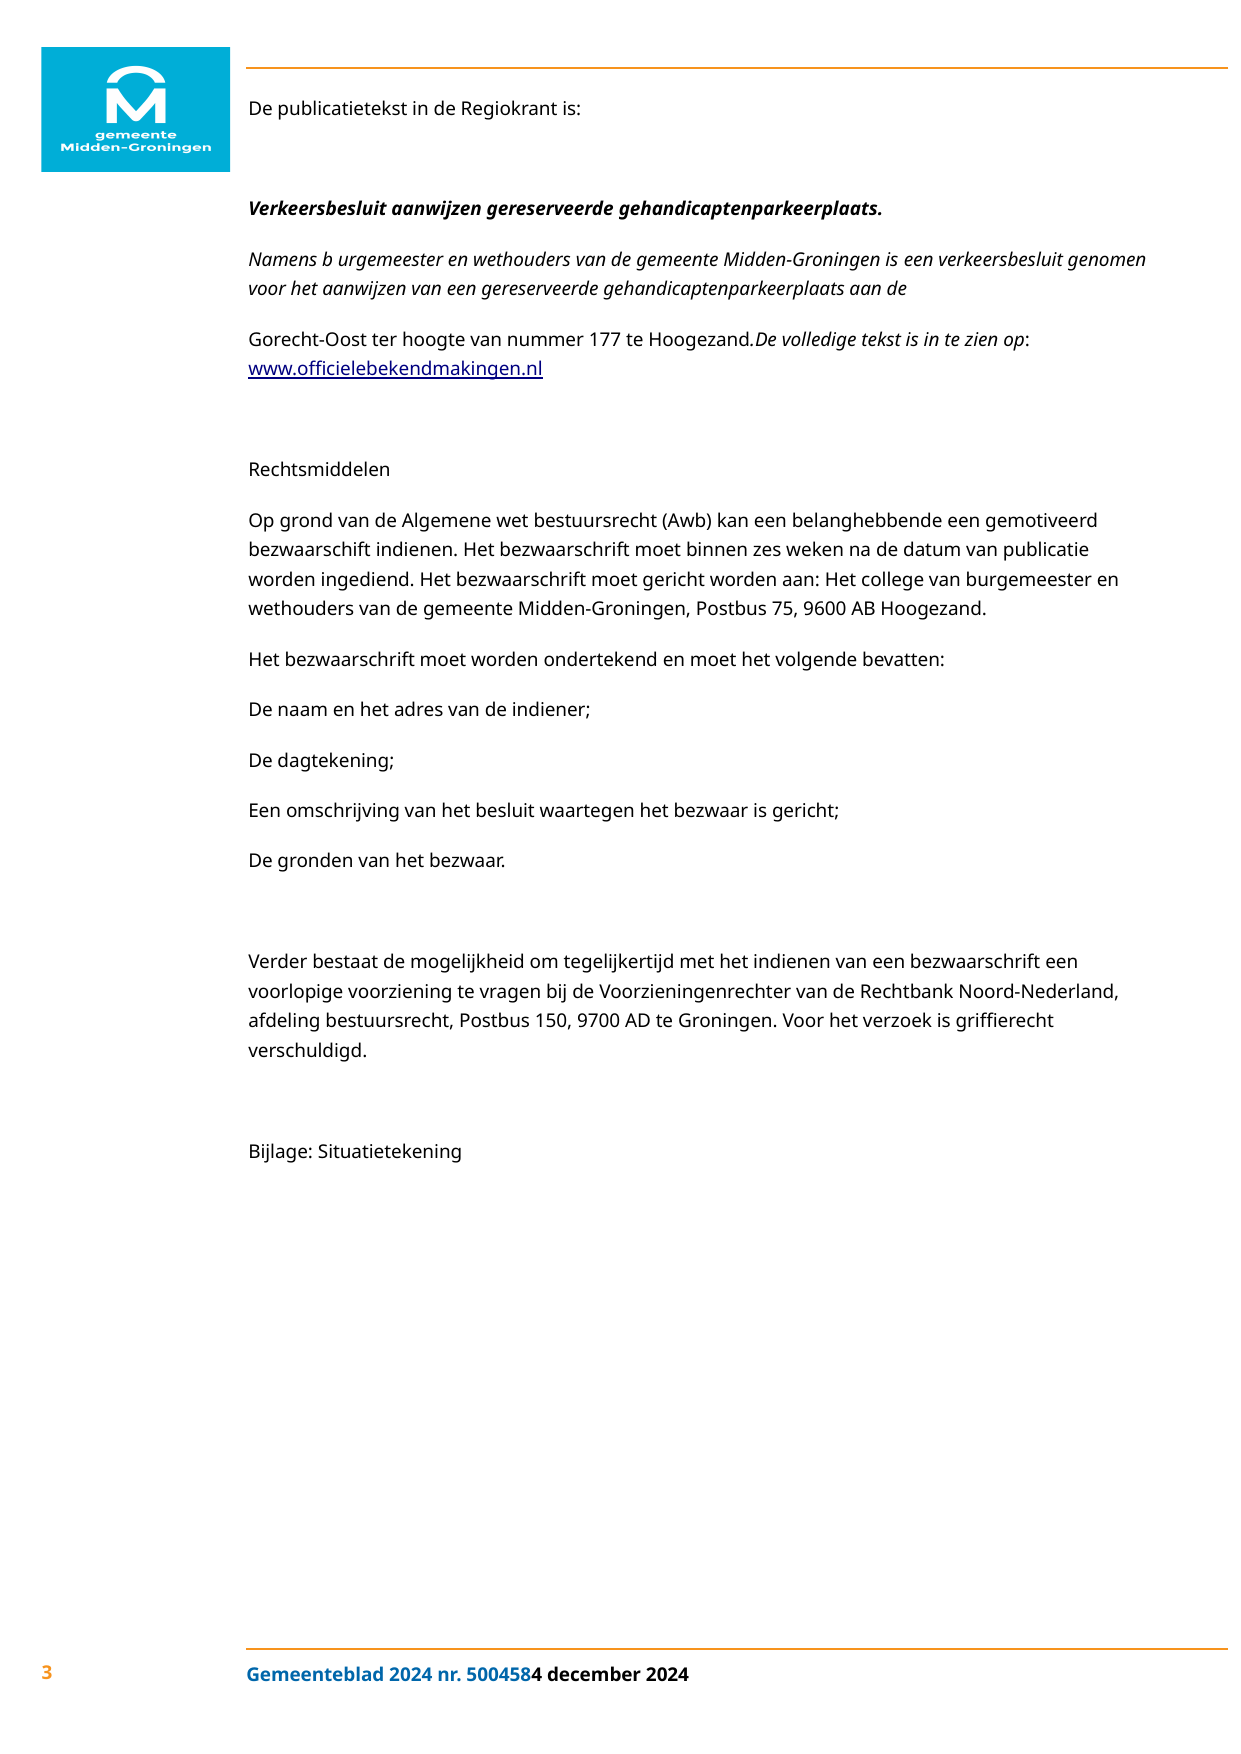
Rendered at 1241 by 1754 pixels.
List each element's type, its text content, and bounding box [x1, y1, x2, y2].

text Rechtsmiddelen [248, 456, 1152, 482]
text Gorecht-Oost ter hoogte van nummer 177 te Hoogezand.De volledige tekst is in te zien op: www.officielebekendmakingen.nl [248, 326, 1152, 381]
text Namens b urgemeester en wethouders van de gemeente Midden-Groningen is een verkeersbesluit genomen voor het aanwijzen van een gereserveerde gehandicaptenparkeerplaats aan de [248, 246, 1152, 301]
picture [108, 66, 164, 82]
text Het bezwaarschrift moet worden ondertekend en moet het volgende bevatten: [248, 646, 1152, 672]
text Verder bestaat de mogelijkheid om tegelijkertijd met het indienen van een bezwaarschrift een voorlopige voorziening te vragen bij de Voorzieningenrechter van de Rechtbank Noord-Nederland, afdeling bestuursrecht, Postbus 150, 9700 AD te Groningen. Voor het verzoek is griffierecht verschuldigd. [248, 948, 1152, 1063]
text De publicatietekst in de Regiokrant is: [248, 95, 1152, 121]
text Een omschrijving van het besluit waartegen het bezwaar is gericht; [248, 797, 1152, 823]
text De naam en het adres van de indiener; [248, 696, 1152, 722]
text Verkeersbesluit aanwijzen gereserveerde gehandicaptenparkeerplaats. [248, 196, 1152, 221]
text Op grond van de Algemene wet bestuursrecht (Awb) kan een belanghebbende een gemotiveerd bezwaarschift indienen. Het bezwaarschrift moet binnen zes weken na de datum van publicatie worden ingediend. Het bezwaarschrift moet gericht worden aan: Het college van burgemeester en wethouders van de gemeente Midden-Groningen, Postbus 75, 9600 AB Hoogezand. [248, 507, 1152, 621]
picture [107, 89, 165, 122]
picture [184, 146, 190, 153]
text De dagtekening; [248, 747, 1152, 773]
text Bijlage: Situatietekening [248, 1138, 1152, 1164]
text De gronden van het bezwaar. [248, 848, 1152, 873]
